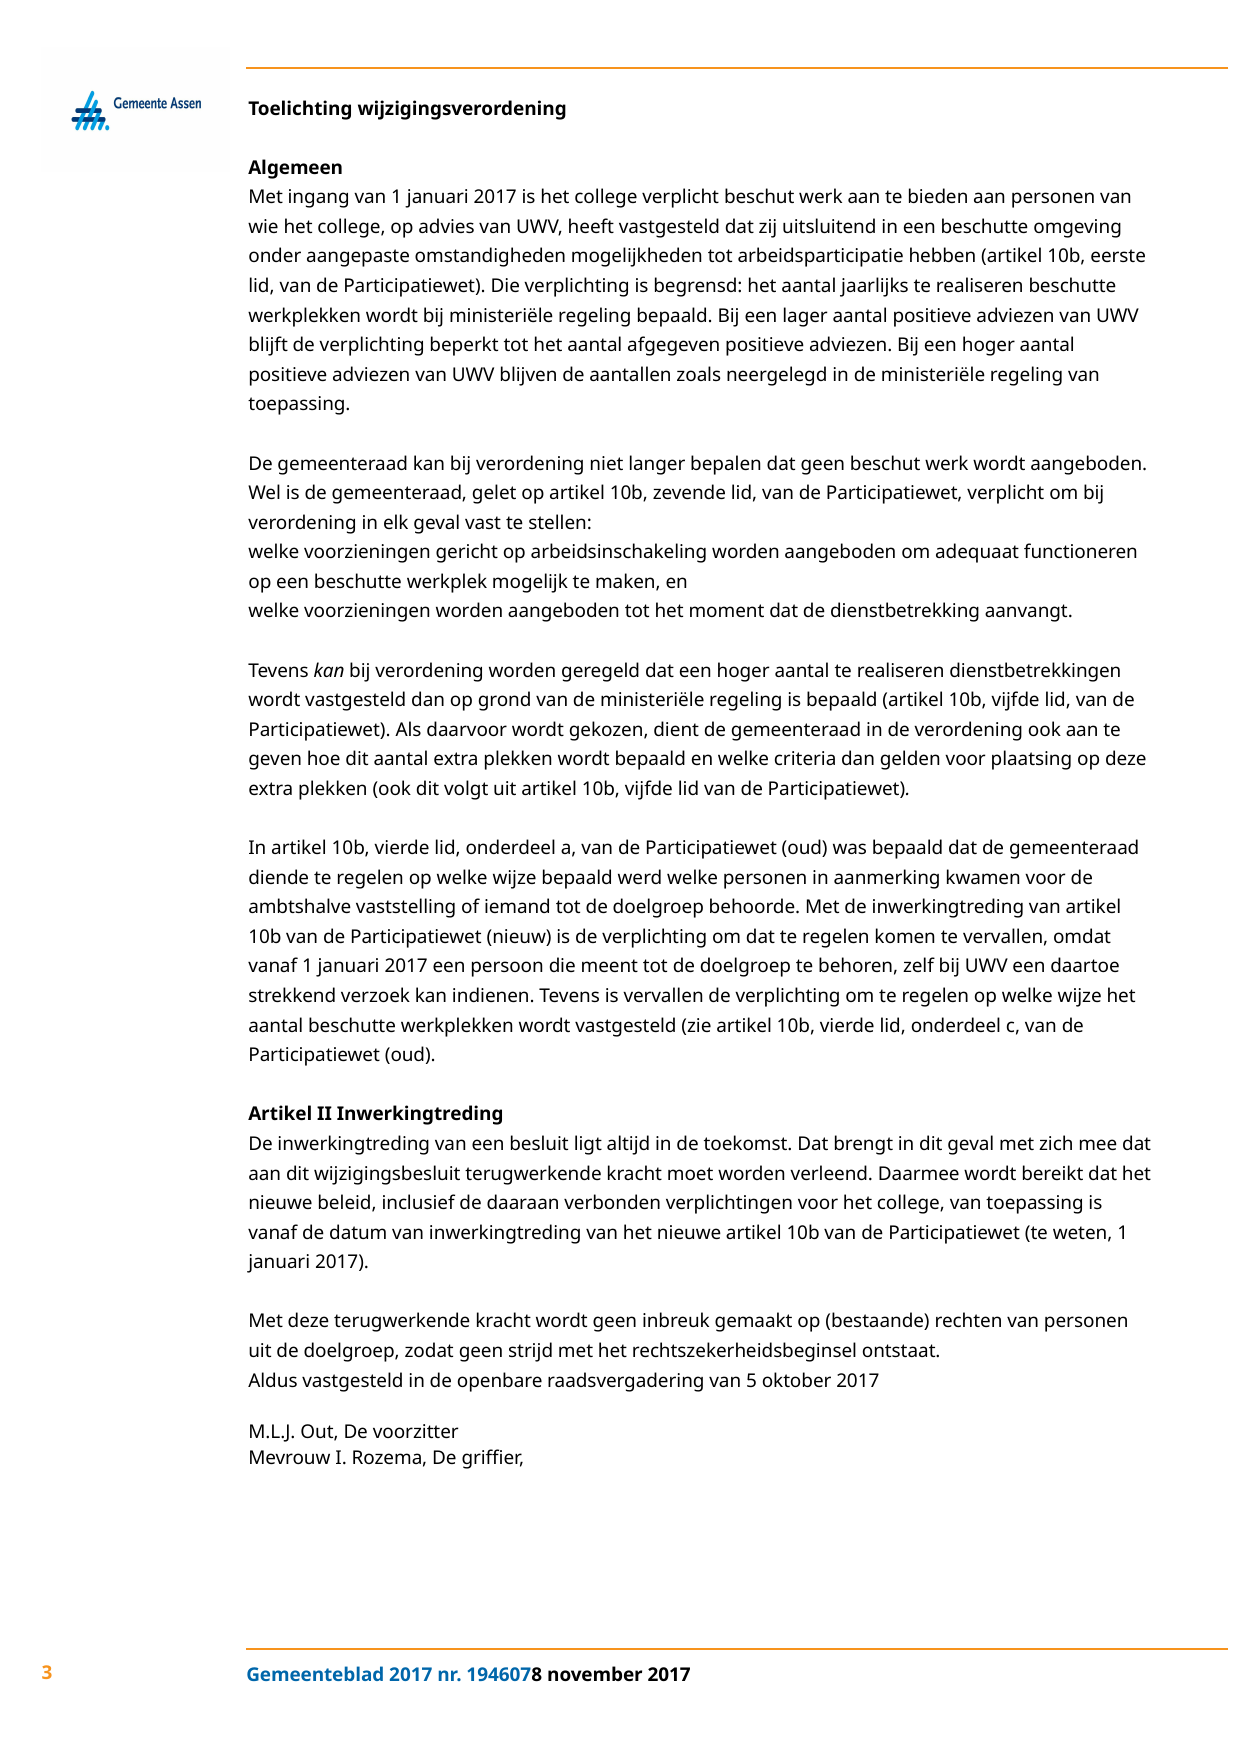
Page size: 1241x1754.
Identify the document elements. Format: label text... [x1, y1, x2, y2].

text Tevens kan bij verordening worden geregeld dat een hoger aantal te realiseren dienstbetrekkingen wordt vastgesteld dan op grond van de ministeriële regeling is bepaald (artikel 10b, vijfde lid, van de Participatiewet). Als daarvoor wordt gekozen, dient de gemeenteraad in de verordening ook aan te geven hoe dit aantal extra plekken wordt bepaald en welke criteria dan gelden voor plaatsing op deze extra plekken (ook dit volgt uit artikel 10b, vijfde lid van de Participatiewet). [248, 657, 1152, 801]
text welke voorzieningen gericht op arbeidsinschakeling worden aangeboden om adequaat functioneren op een beschutte werkplek mogelijk te maken, en [248, 538, 1152, 594]
text Met ingang van 1 januari 2017 is het college verplicht beschut werk aan te bieden aan personen van wie het college, op advies van UWV, heeft vastgesteld dat zij uitsluitend in een beschutte omgeving onder aangepaste omstandigheden mogelijkheden tot arbeidsparticipatie hebben (artikel 10b, eerste lid, van de Participatiewet). Die verplichting is begrensd: het aantal jaarlijks te realiseren beschutte werkplekken wordt bij ministeriële regeling bepaald. Bij een lager aantal positieve adviezen van UWV blijft de verplichting beperkt tot het aantal afgegeven positieve adviezen. Bij een hoger aantal positieve adviezen van UWV blijven de aantallen zoals neergelegd in de ministeriële regeling van toepassing. [248, 183, 1152, 416]
text De inwerkingtreding van een besluit ligt altijd in de toekomst. Dat brengt in dit geval met zich mee dat aan dit wijzigingsbesluit terugwerkende kracht moet worden verleend. Daarmee wordt bereikt dat het nieuwe beleid, inclusief de daaraan verbonden verplichtingen voor het college, van toepassing is vanaf de datum van inwerkingtreding van het nieuwe artikel 10b van de Participatiewet (te weten, 1 januari 2017). [248, 1130, 1152, 1274]
text Algemeen [248, 154, 1152, 180]
text Mevrouw I. Rozema, De griffier, [248, 1444, 1152, 1470]
text Artikel II Inwerkingtreding [248, 1101, 1152, 1126]
text welke voorzieningen worden aangeboden tot het moment dat de dienstbetrekking aanvangt. [248, 598, 1152, 623]
picture [41, 47, 231, 172]
text De gemeenteraad kan bij verordening niet langer bepalen dat geen beschut werk wordt aangeboden. Wel is de gemeenteraad, gelet op artikel 10b, zevende lid, van de Participatiewet, verplicht om bij verordening in elk geval vast te stellen: [248, 450, 1152, 535]
text M.L.J. Out, De voorzitter [248, 1418, 1152, 1444]
text Aldus vastgesteld in de openbare raadsvergadering van 5 oktober 2017 [248, 1367, 1152, 1393]
text In artikel 10b, vierde lid, onderdeel a, van de Participatiewet (oud) was bepaald dat de gemeenteraad diende te regelen op welke wijze bepaald werd welke personen in aanmerking kwamen voor de ambtshalve vaststelling of iemand tot de doelgroep behoorde. Met de inwerkingtreding van artikel 10b van de Participatiewet (nieuw) is de verplichting om dat te regelen komen te vervallen, omdat vanaf 1 januari 2017 een persoon die meent tot de doelgroep te behoren, zelf bij UWV een daartoe strekkend verzoek kan indienen. Tevens is vervallen de verplichting om te regelen op welke wijze het aantal beschutte werkplekken wordt vastgesteld (zie artikel 10b, vierde lid, onderdeel c, van de Participatiewet (oud). [248, 834, 1152, 1067]
text Toelichting wijzigingsverordening [248, 95, 1152, 121]
text Met deze terugwerkende kracht wordt geen inbreuk gemaakt op (bestaande) rechten van personen uit de doelgroep, zodat geen strijd met het rechtszekerheidsbeginsel ontstaat. [248, 1308, 1152, 1363]
